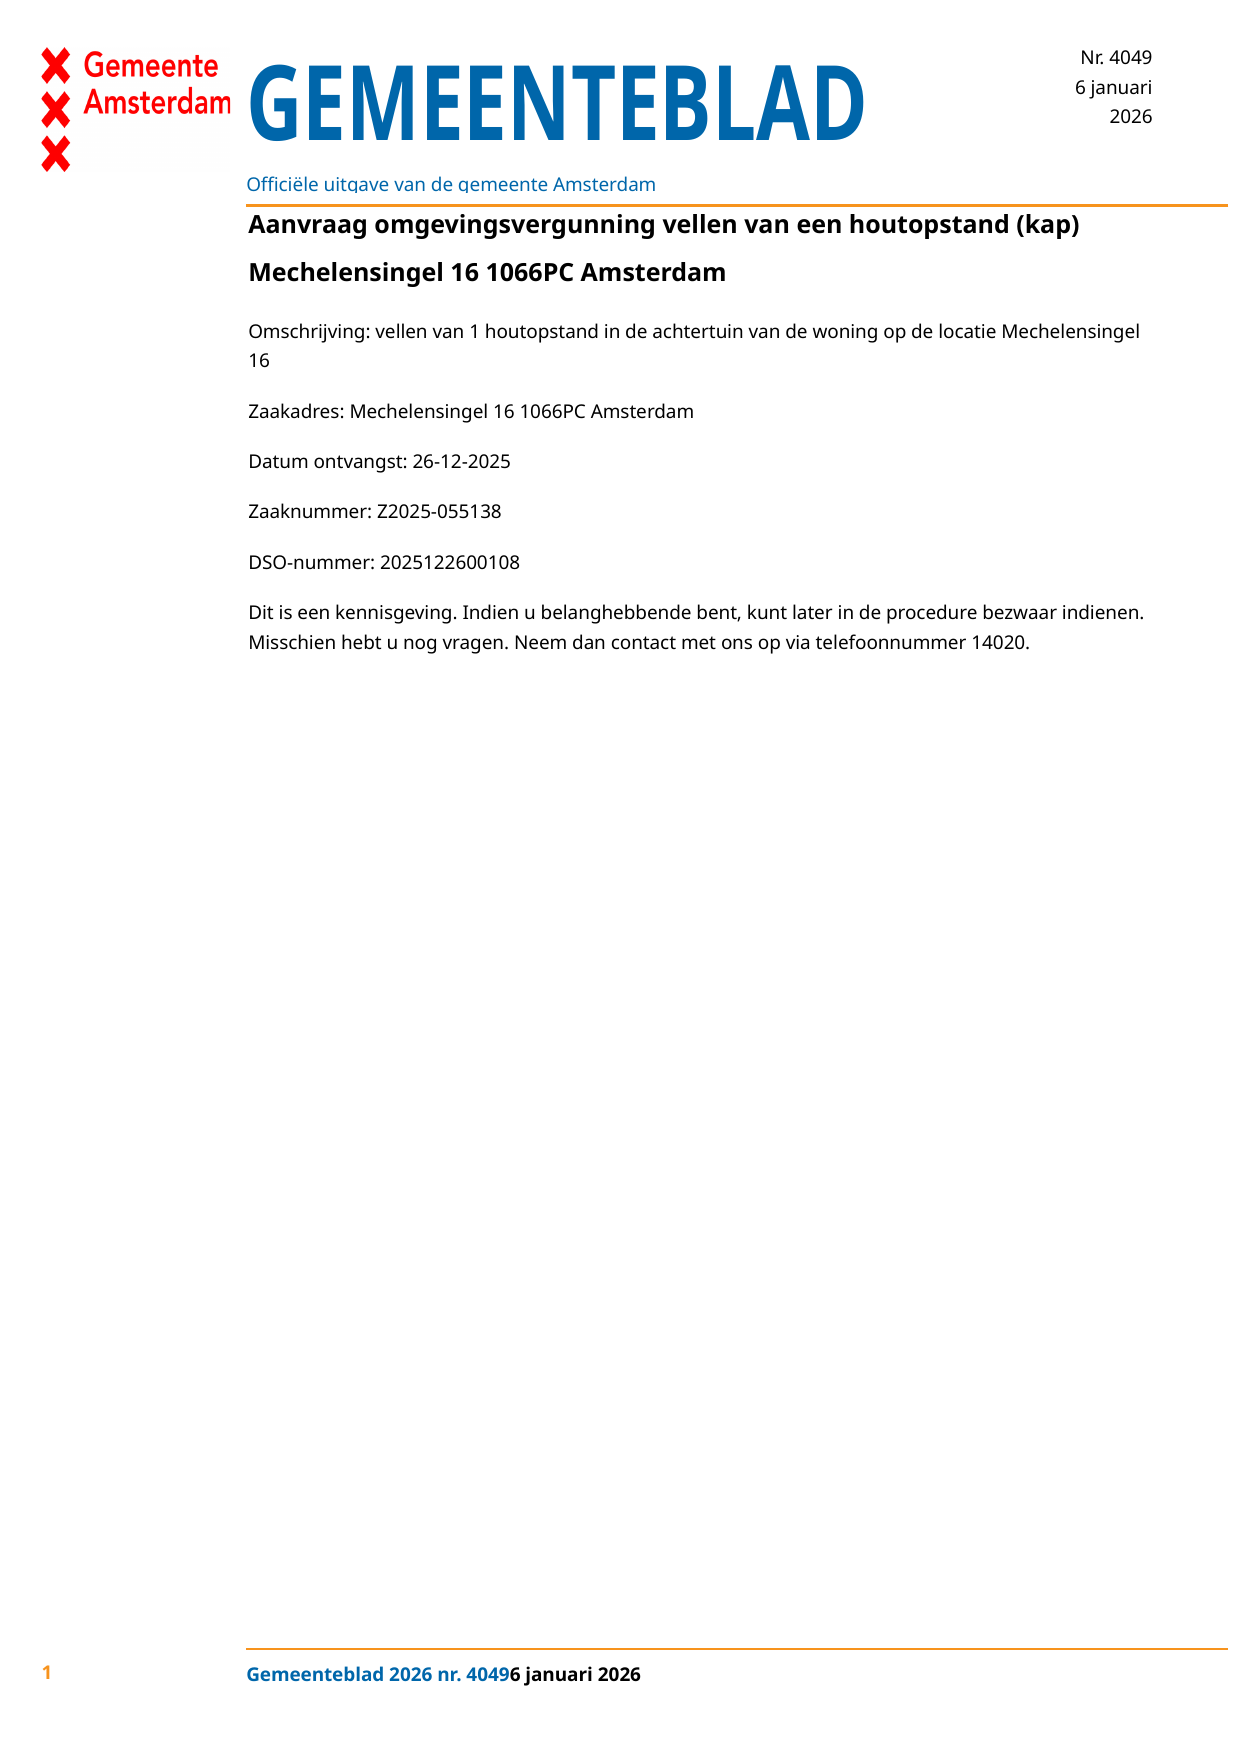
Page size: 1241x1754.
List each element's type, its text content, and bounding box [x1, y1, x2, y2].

text DSO-nummer: 2025122600108 [248, 549, 1152, 575]
text Zaakadres: Mechelensingel 16 1066PC Amsterdam [248, 398, 1152, 424]
text Dit is een kennisgeving. Indien u belanghebbende bent, kunt later in de procedure bezwaar indienen. Misschien hebt u nog vragen. Neem dan contact met ons op via telefoonnummer 14020. [248, 599, 1152, 655]
text Omschrijving: vellen van 1 houtopstand in de achtertuin van de woning op de locatie Mechelensingel 16 [248, 318, 1152, 373]
picture [41, 47, 231, 172]
text Datum ontvangst: 26-12-2025 [248, 448, 1152, 474]
text Zaaknummer: Z2025-055138 [248, 499, 1152, 524]
text Aanvraag omgevingsvergunning vellen van een houtopstand (kap) Mechelensingel 16 1066PC Amsterdam [248, 207, 1152, 288]
